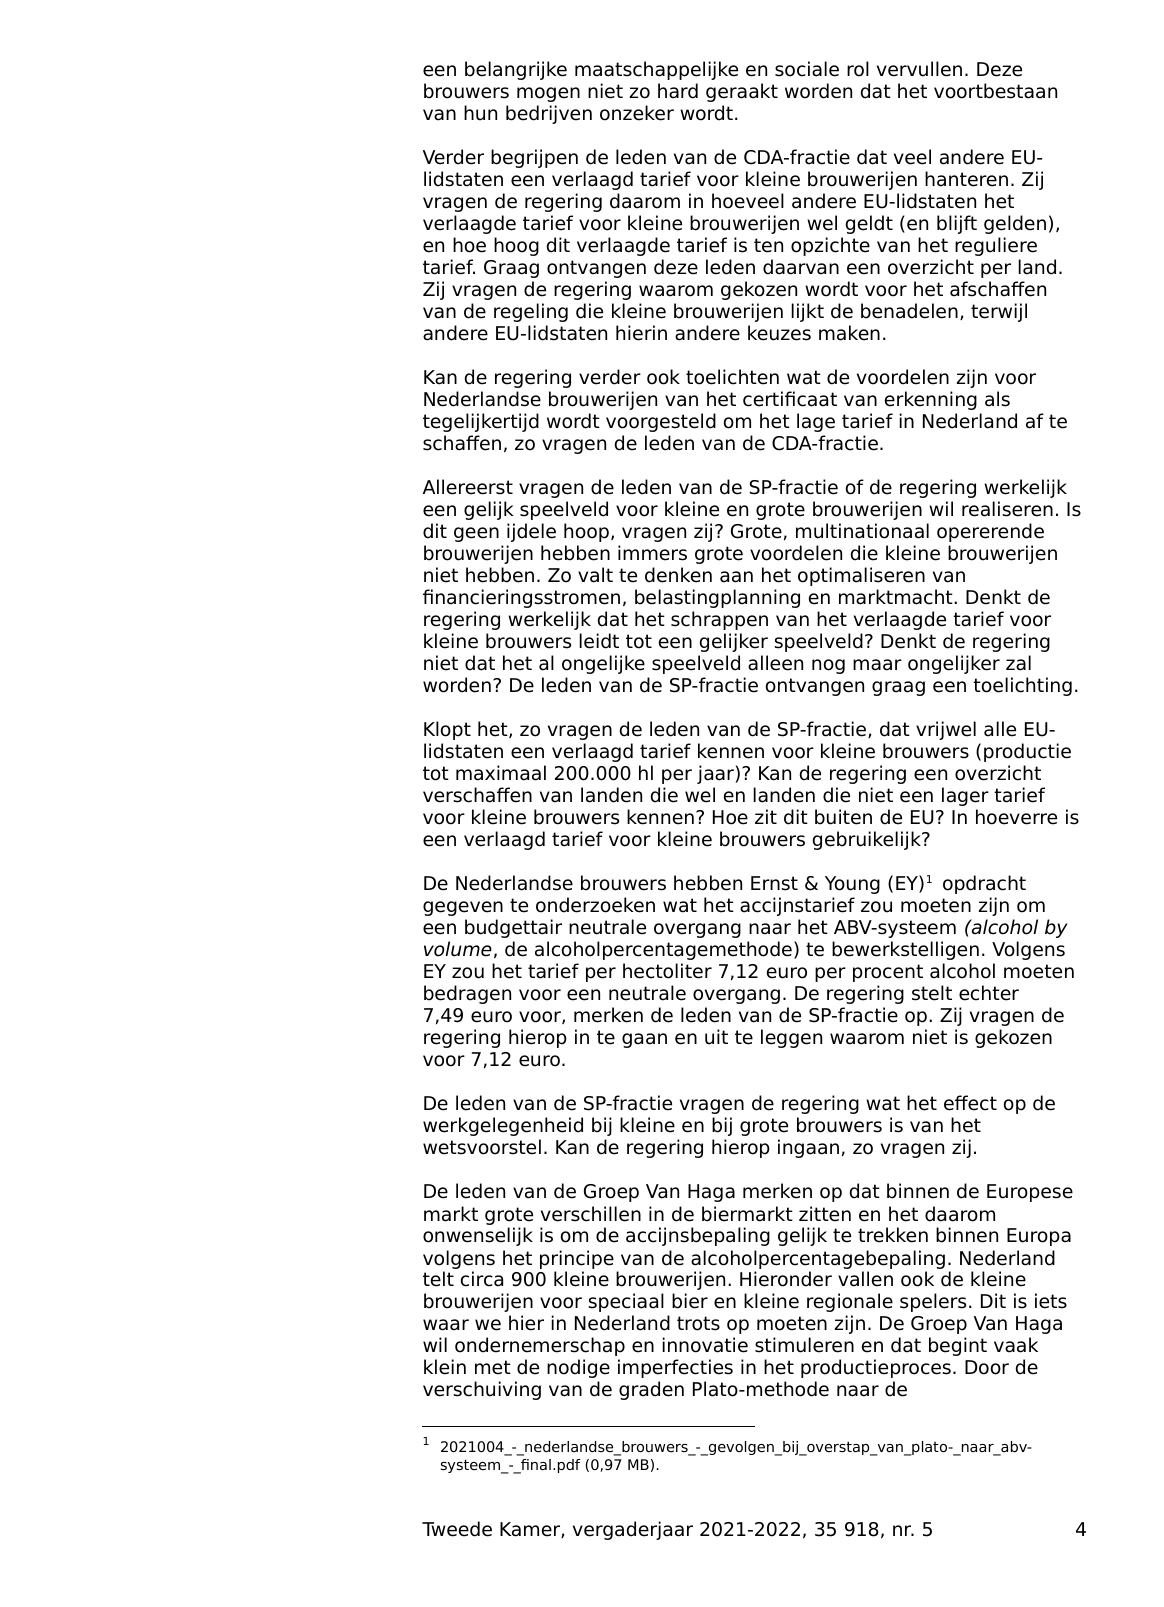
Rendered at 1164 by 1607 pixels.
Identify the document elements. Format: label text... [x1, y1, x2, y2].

text 2021004_-_nederlandse_brouwers_-_gevolgen_bij_overstap_van_plato-_naar_abv-systeem_-_final.pdf (0,97 MB). [422, 1435, 1087, 1474]
text Klopt het, zo vragen de leden van de SP-fractie, dat vrijwel alle EU-lidstaten een verlaagd tarief kennen voor kleine brouwers (productie tot maximaal 200.000 hl per jaar)? Kan de regering een overzicht verschaffen van landen die wel en landen die niet een lager tarief voor kleine brouwers kennen? Hoe zit dit buiten de EU? In hoeverre is een verlaagd tarief voor kleine brouwers gebruikelijk? [422, 719, 1087, 851]
text De Nederlandse brouwers hebben Ernst & Young (EY) opdracht gegeven te onderzoeken wat het accijnstarief zou moeten zijn om een budgettair neutrale overgang naar het ABV-systeem (alcohol by volume, de alcoholpercentagemethode) te bewerkstelligen. Volgens EY zou het tarief per hectoliter 7,12 euro per procent alcohol moeten bedragen voor een neutrale overgang. De regering stelt echter 7,49 euro voor, merken de leden van de SP-fractie op. Zij vragen de regering hierop in te gaan en uit te leggen waarom niet is gekozen voor 7,12 euro. [422, 873, 1087, 1071]
text Kan de regering verder ook toelichten wat de voordelen zijn voor Nederlandse brouwerijen van het certificaat van erkenning als tegelijkertijd wordt voorgesteld om het lage tarief in Nederland af te schaffen, zo vragen de leden van de CDA-fractie. [422, 367, 1087, 455]
text Allereerst vragen de leden van de SP-fractie of de regering werkelijk een gelijk speelveld voor kleine en grote brouwerijen wil realiseren. Is dit geen ijdele hoop, vragen zij? Grote, multinationaal opererende brouwerijen hebben immers grote voordelen die kleine brouwerijen niet hebben. Zo valt te denken aan het optimaliseren van financieringsstromen, belastingplanning en marktmacht. Denkt de regering werkelijk dat het schrappen van het verlaagde tarief voor kleine brouwers leidt tot een gelijker speelveld? Denkt de regering niet dat het al ongelijke speelveld alleen nog maar ongelijker zal worden? De leden van de SP-fractie ontvangen graag een toelichting. [422, 477, 1087, 697]
text De leden van de SP-fractie vragen de regering wat het effect op de werkgelegenheid bij kleine en bij grote brouwers is van het wetsvoorstel. Kan de regering hierop ingaan, zo vragen zij. [422, 1093, 1087, 1159]
text De leden van de Groep Van Haga merken op dat binnen de Europese markt grote verschillen in de biermarkt zitten en het daarom onwenselijk is om de accijnsbepaling gelijk te trekken binnen Europa volgens het principe van de alcoholpercentagebepaling. Nederland telt circa 900 kleine brouwerijen. Hieronder vallen ook de kleine brouwerijen voor speciaal bier en kleine regionale spelers. Dit is iets waar we hier in Nederland trots op moeten zijn. De Groep Van Haga wil ondernemerschap en innovatie stimuleren en dat begint vaak klein met de nodige imperfecties in het productieproces. Door de verschuiving van de graden Plato-methode naar de [422, 1181, 1087, 1401]
text Verder begrijpen de leden van de CDA-fractie dat veel andere EU-lidstaten een verlaagd tarief voor kleine brouwerijen hanteren. Zij vragen de regering daarom in hoeveel andere EU-lidstaten het verlaagde tarief voor kleine brouwerijen wel geldt (en blijft gelden), en hoe hoog dit verlaagde tarief is ten opzichte van het reguliere tarief. Graag ontvangen deze leden daarvan een overzicht per land. Zij vragen de regering waarom gekozen wordt voor het afschaffen van de regeling die kleine brouwerijen lijkt de benadelen, terwijl andere EU-lidstaten hierin andere keuzes maken. [422, 147, 1087, 345]
text een belangrijke maatschappelijke en sociale rol vervullen. Deze brouwers mogen niet zo hard geraakt worden dat het voortbestaan van hun bedrijven onzeker wordt. [422, 59, 1087, 125]
